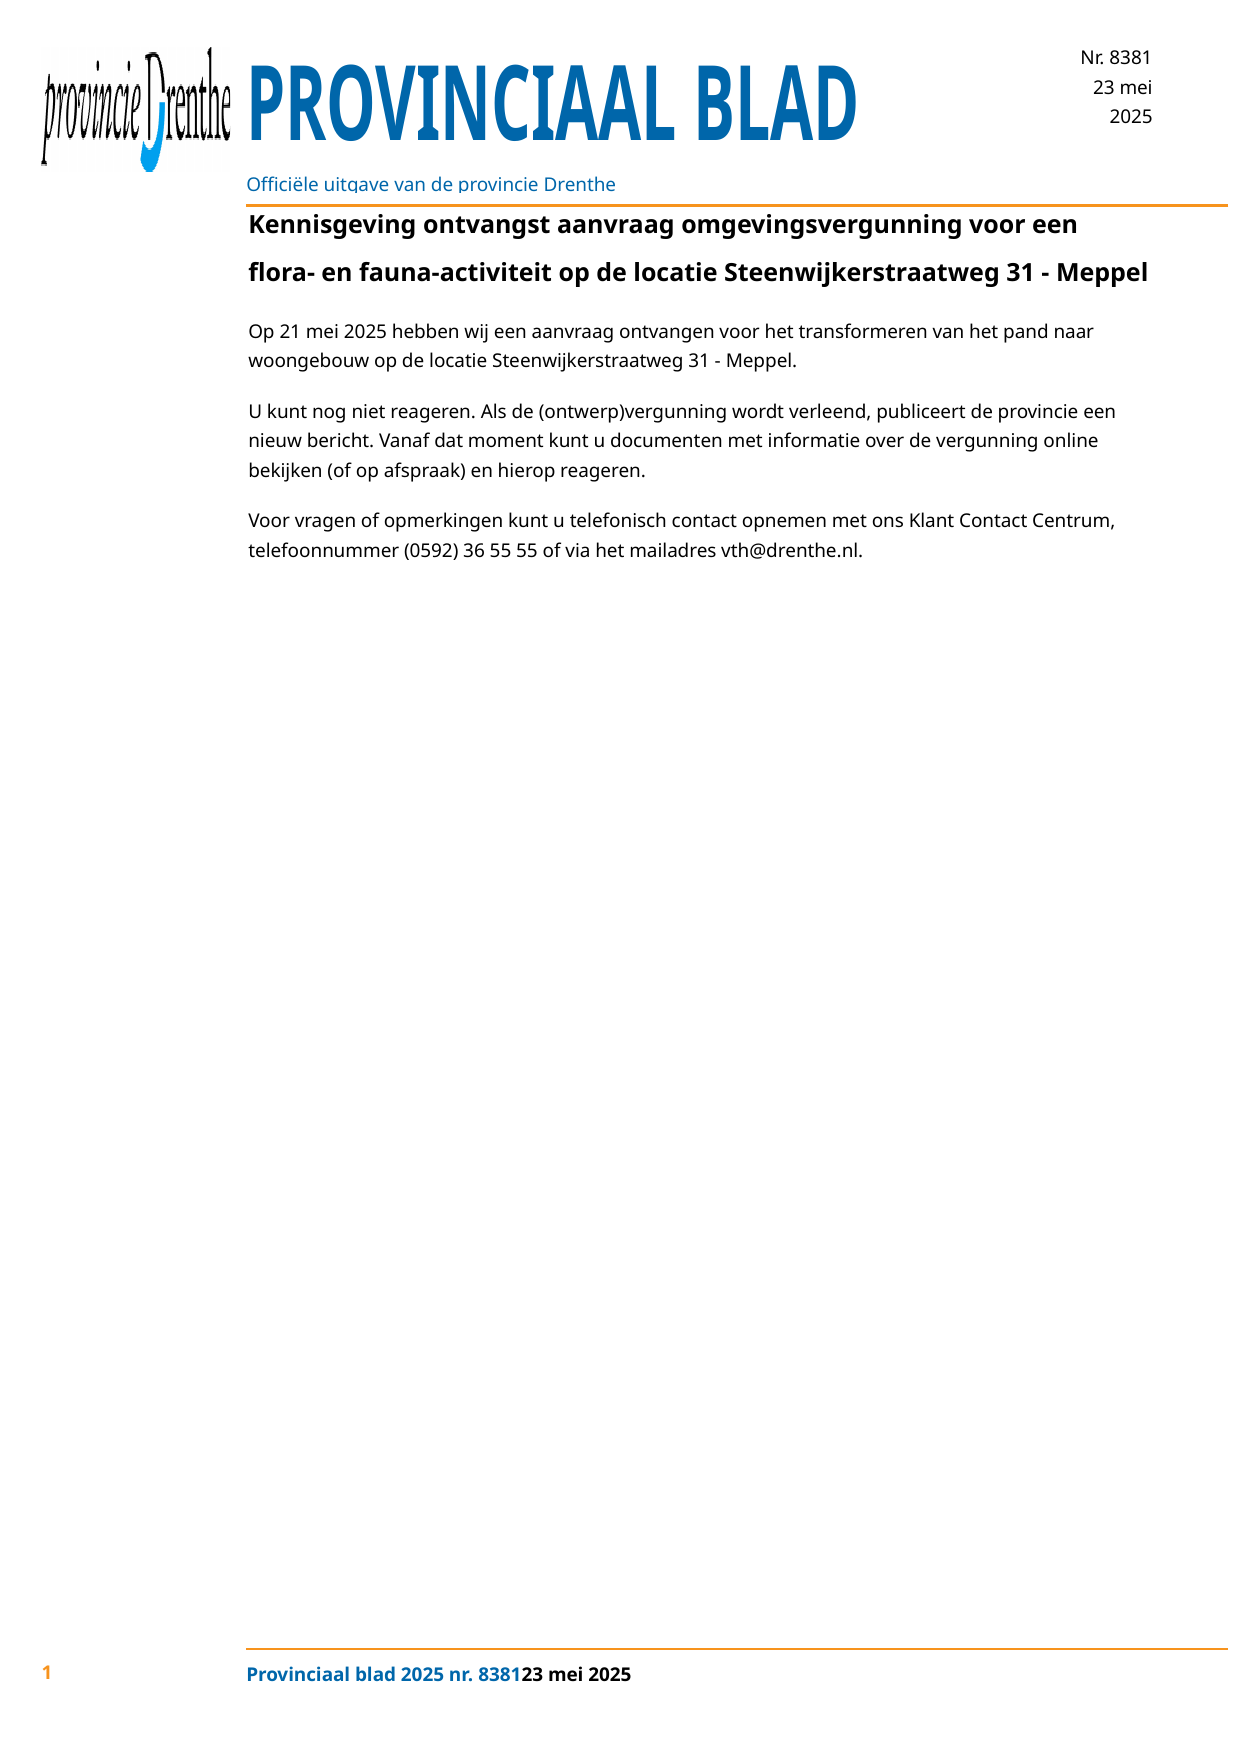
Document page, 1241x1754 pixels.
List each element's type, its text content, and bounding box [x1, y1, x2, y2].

text Op 21 mei 2025 hebben wij een aanvraag ontvangen voor het transformeren van het pand naar woongebouw op de locatie Steenwijkerstraatweg 31 - Meppel. [248, 318, 1152, 373]
text Voor vragen of opmerkingen kunt u telefonisch contact opnemen met ons Klant Contact Centrum, telefoonnummer (0592) 36 55 55 of via het mailadres vth@drenthe.nl. [248, 507, 1152, 563]
text U kunt nog niet reageren. Als de (ontwerp)vergunning wordt verleend, publiceert de provincie een nieuw bericht. Vanaf dat moment kunt u documenten met informatie over de vergunning online bekijken (of op afspraak) en hierop reageren. [248, 398, 1152, 483]
picture [41, 47, 231, 172]
text Kennisgeving ontvangst aanvraag omgevingsvergunning voor een flora- en fauna-activiteit op de locatie Steenwijkerstraatweg 31 - Meppel [248, 207, 1152, 288]
